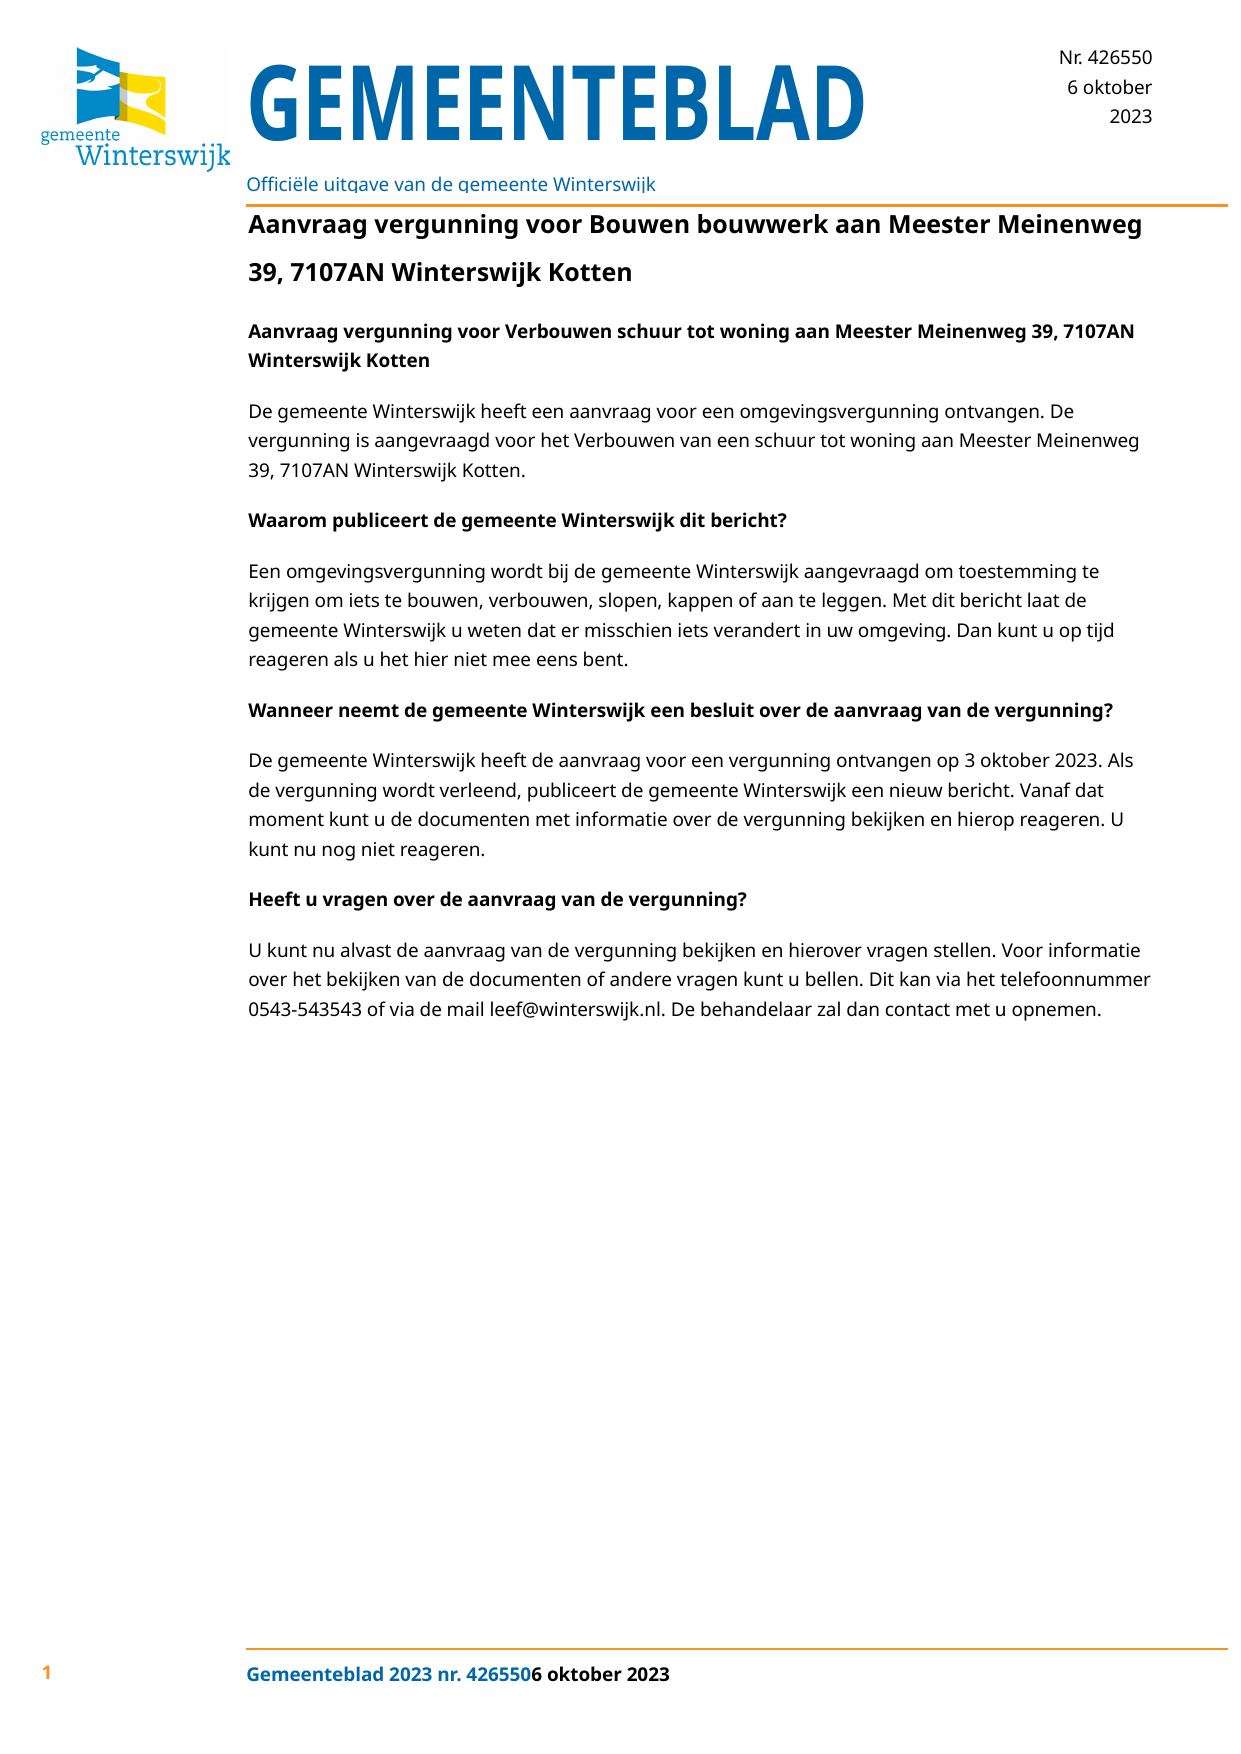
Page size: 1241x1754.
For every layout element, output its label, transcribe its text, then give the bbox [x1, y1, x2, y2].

text Een omgevingsvergunning wordt bij de gemeente Winterswijk aangevraagd om toestemming te krijgen om iets te bouwen, verbouwen, slopen, kappen of aan te leggen. Met dit bericht laat de gemeente Winterswijk u weten dat er misschien iets verandert in uw omgeving. Dan kunt u op tijd reageren als u het hier niet mee eens bent. [248, 558, 1152, 672]
text De gemeente Winterswijk heeft een aanvraag voor een omgevingsvergunning ontvangen. De vergunning is aangevraagd voor het Verbouwen van een schuur tot woning aan Meester Meinenweg 39, 7107AN Winterswijk Kotten. [248, 398, 1152, 483]
text Wanneer neemt de gemeente Winterswijk een besluit over de aanvraag van de vergunning? [248, 697, 1152, 723]
text Aanvraag vergunning voor Verbouwen schuur tot woning aan Meester Meinenweg 39, 7107AN Winterswijk Kotten [248, 318, 1152, 373]
text De gemeente Winterswijk heeft de aanvraag voor een vergunning ontvangen op 3 oktober 2023. Als de vergunning wordt verleend, publiceert de gemeente Winterswijk een nieuw bericht. Vanaf dat moment kunt u de documenten met informatie over de vergunning bekijken en hierop reageren. U kunt nu nog niet reageren. [248, 747, 1152, 862]
text U kunt nu alvast de aanvraag van de vergunning bekijken en hierover vragen stellen. Voor informatie over het bekijken van de documenten of andere vragen kunt u bellen. Dit kan via het telefoonnummer 0543-543543 of via de mail leef@winterswijk.nl. De behandelaar zal dan contact met u opnemen. [248, 937, 1152, 1022]
picture [41, 47, 231, 172]
picture [225, 153, 231, 162]
text Heeft u vragen over de aanvraag van de vergunning? [248, 887, 1152, 912]
text Waarom publiceert de gemeente Winterswijk dit bericht? [248, 507, 1152, 533]
text Aanvraag vergunning voor Bouwen bouwwerk aan Meester Meinenweg 39, 7107AN Winterswijk Kotten [248, 207, 1152, 288]
